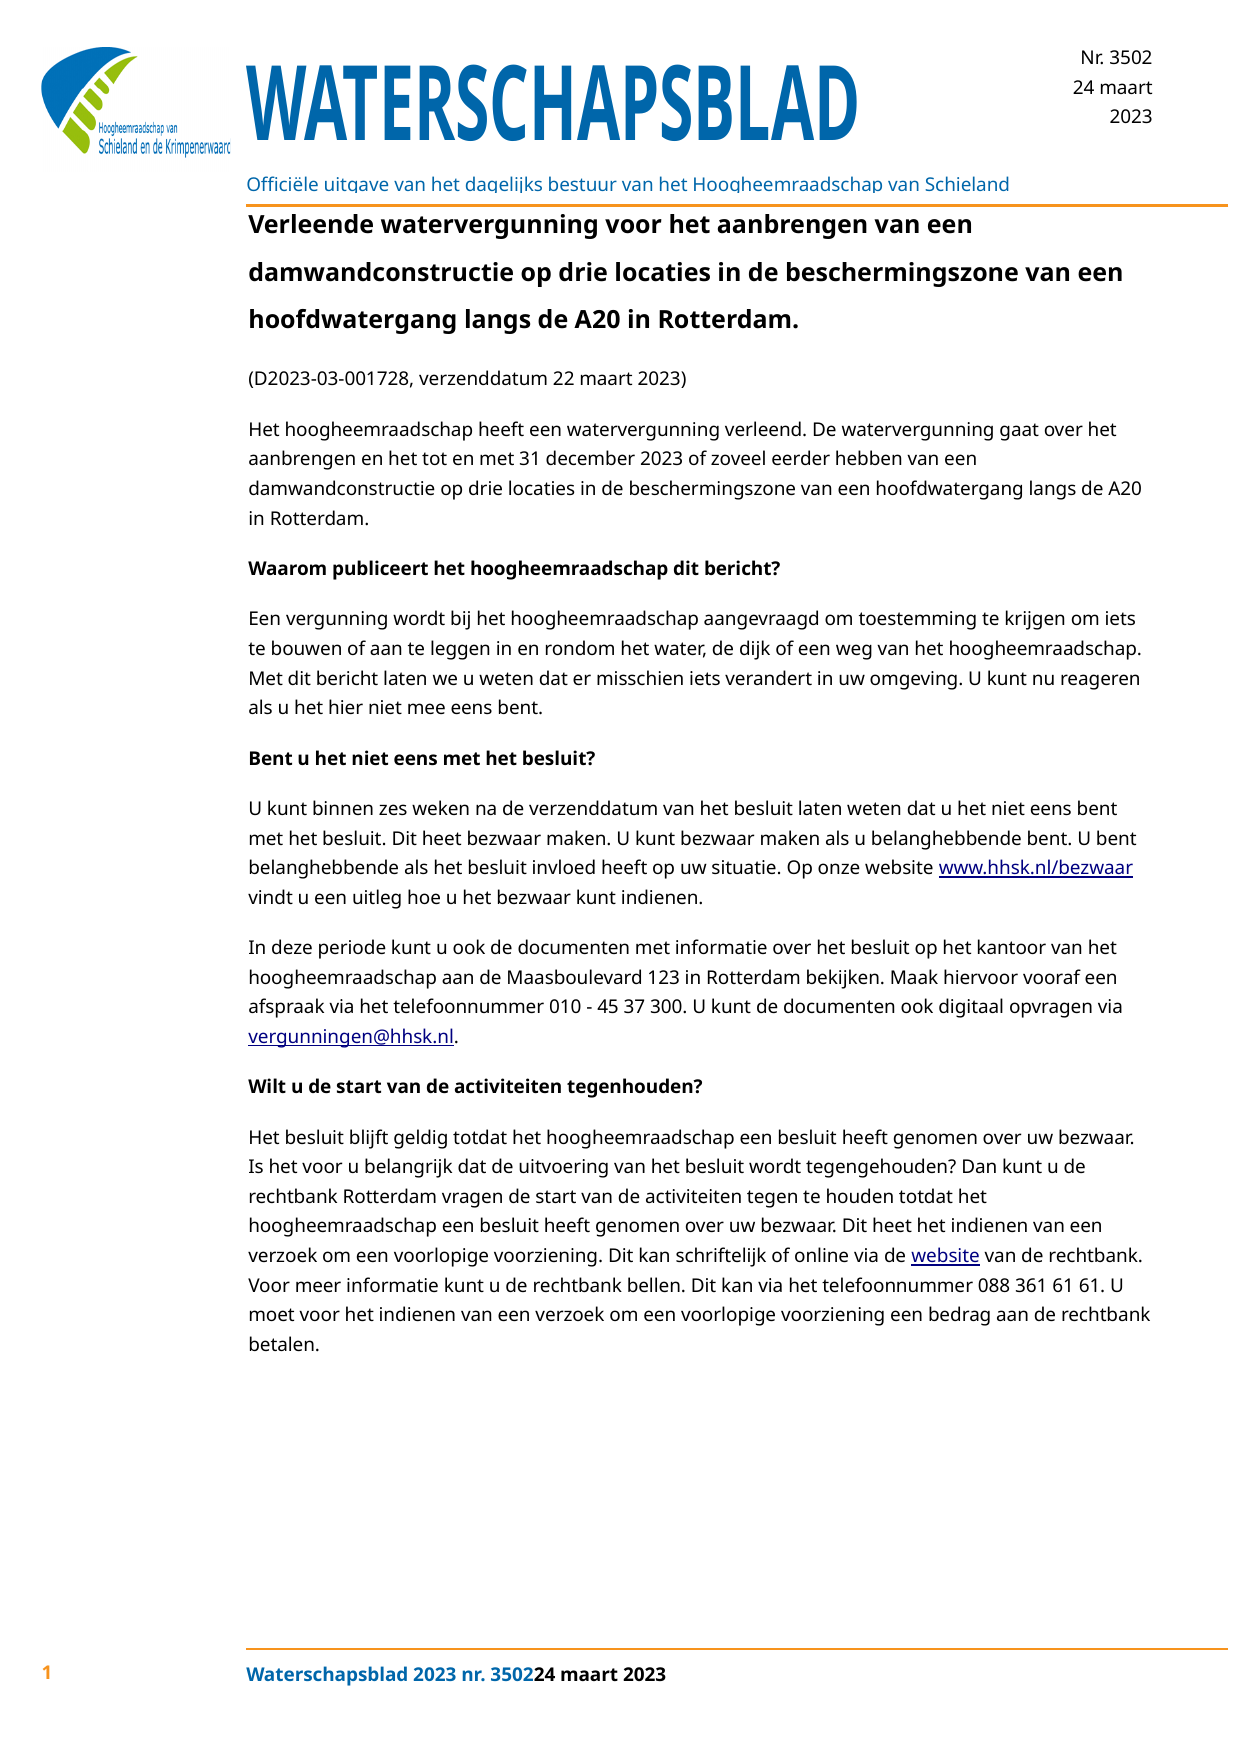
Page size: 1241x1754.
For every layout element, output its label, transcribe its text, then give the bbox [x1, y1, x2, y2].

text Verleende watervergunning voor het aanbrengen van een damwandconstructie op drie locaties in de beschermingszone van een hoofdwatergang langs de A20 in Rotterdam. [248, 207, 1152, 336]
text Het besluit blijft geldig totdat het hoogheemraadschap een besluit heeft genomen over uw bezwaar. Is het voor u belangrijk dat de uitvoering van het besluit wordt tegengehouden? Dan kunt u de rechtbank Rotterdam vragen de start van de activiteiten tegen te houden totdat het hoogheemraadschap een besluit heeft genomen over uw bezwaar. Dit heet het indienen van een verzoek om een voorlopige voorziening. Dit kan schriftelijk of online via de website van de rechtbank. Voor meer informatie kunt u de rechtbank bellen. Dit kan via het telefoonnummer 088 361 61 61. U moet voor het indienen van een verzoek om een voorlopige voorziening een bedrag aan de rechtbank betalen. [248, 1124, 1152, 1357]
text Wilt u de start van de activiteiten tegenhouden? [248, 1073, 1152, 1099]
picture [41, 47, 231, 172]
text In deze periode kunt u ook de documenten met informatie over het besluit op het kantoor van het hoogheemraadschap aan de Maasboulevard 123 in Rotterdam bekijken. Maak hiervoor vooraf een afspraak via het telefoonnummer 010 - 45 37 300. U kunt de documenten ook digitaal opvragen via vergunningen@hhsk.nl. [248, 934, 1152, 1049]
text U kunt binnen zes weken na de verzenddatum van het besluit laten weten dat u het niet eens bent met het besluit. Dit heet bezwaar maken. U kunt bezwaar maken als u belanghebbende bent. U bent belanghebbende als het besluit invloed heeft op uw situatie. Op onze website www.hhsk.nl/bezwaar vindt u een uitleg hoe u het bezwaar kunt indienen. [248, 795, 1152, 909]
text Bent u het niet eens met het besluit? [248, 745, 1152, 770]
text Waarom publiceert het hoogheemraadschap dit bericht? [248, 555, 1152, 581]
text (D2023-03-001728, verzenddatum 22 maart 2023) [248, 366, 1152, 391]
text Het hoogheemraadschap heeft een watervergunning verleend. De watervergunning gaat over het aanbrengen en het tot en met 31 december 2023 of zoveel eerder hebben van een damwandconstructie op drie locaties in de beschermingszone van een hoofdwatergang langs de A20 in Rotterdam. [248, 416, 1152, 530]
text Een vergunning wordt bij het hoogheemraadschap aangevraagd om toestemming te krijgen om iets te bouwen of aan te leggen in en rondom het water, de dijk of een weg van het hoogheemraadschap. Met dit bericht laten we u weten dat er misschien iets verandert in uw omgeving. U kunt nu reageren als u het hier niet mee eens bent. [248, 606, 1152, 720]
